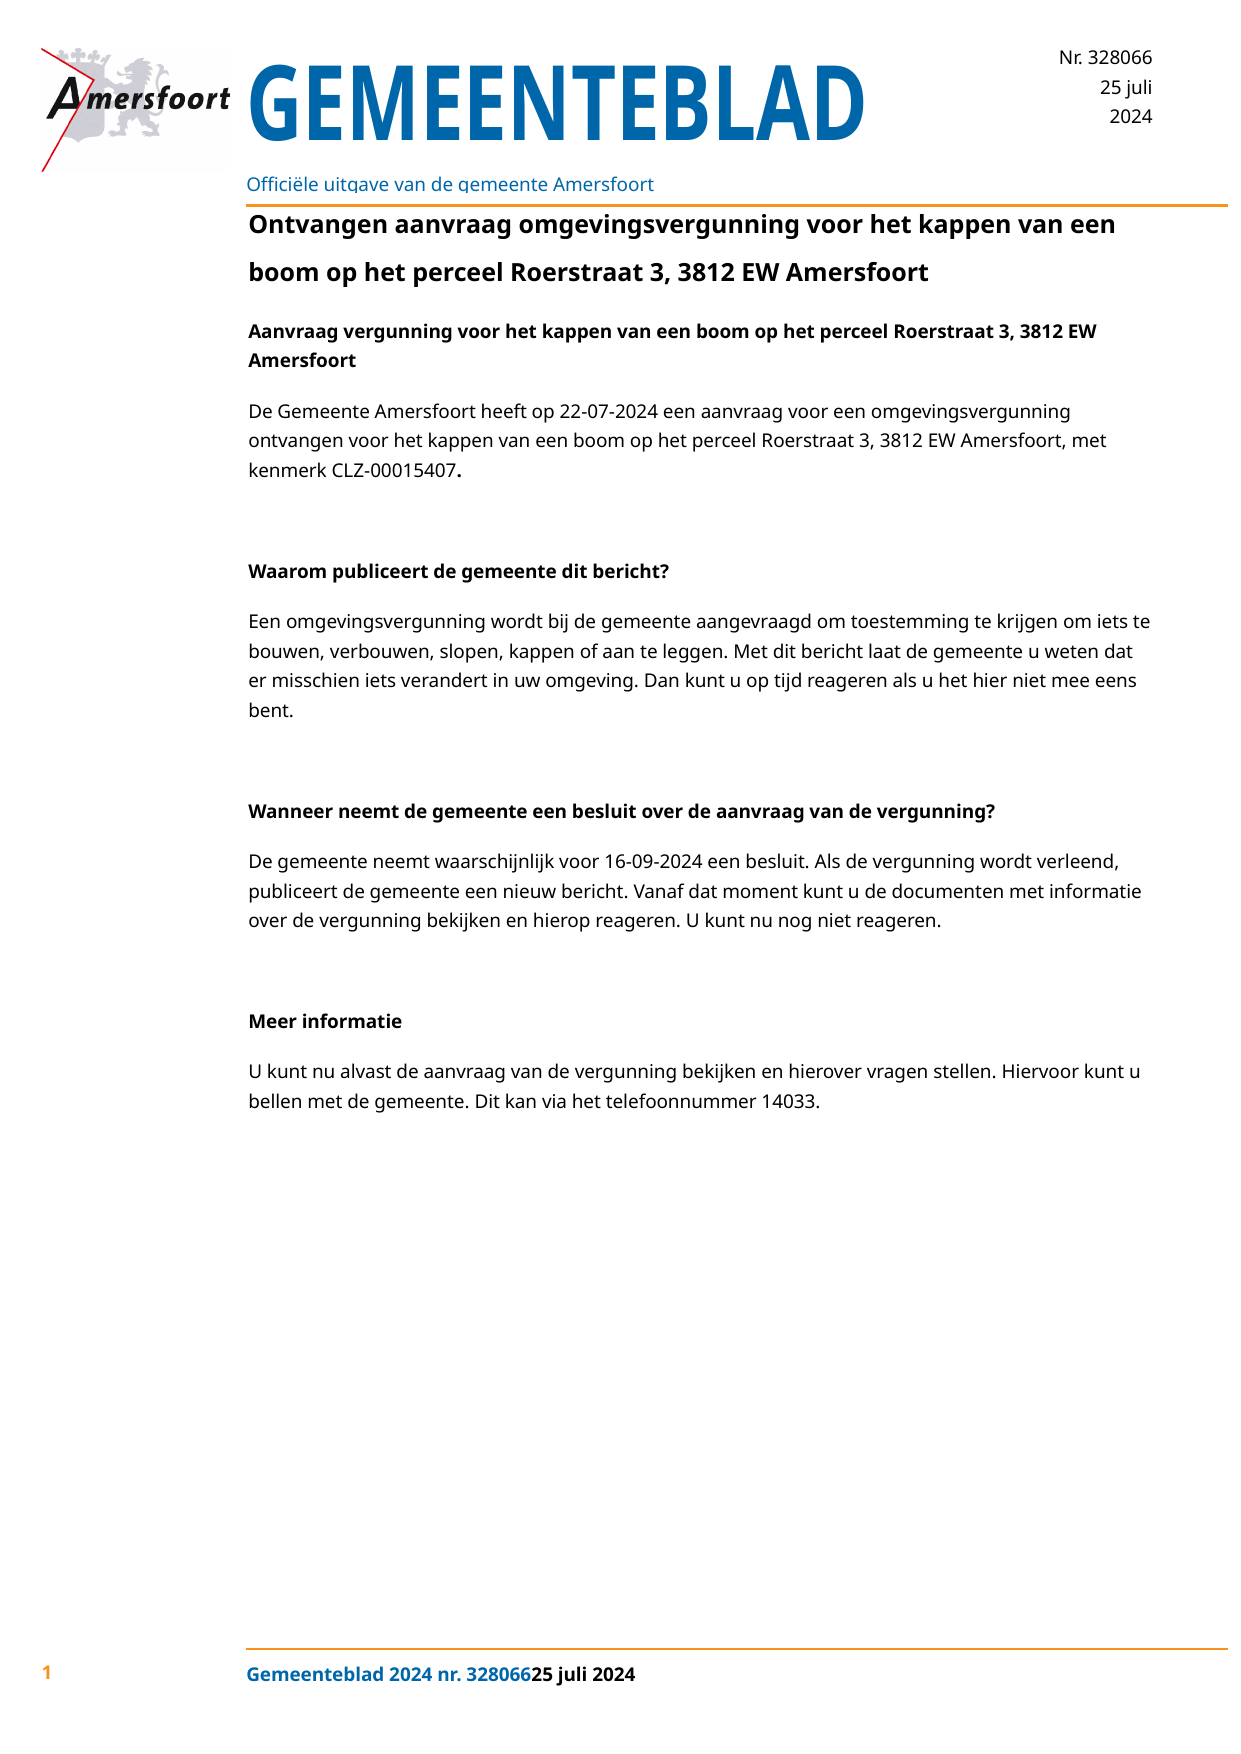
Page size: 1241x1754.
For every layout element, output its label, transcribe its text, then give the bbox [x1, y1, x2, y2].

text De Gemeente Amersfoort heeft op 22-07-2024 een aanvraag voor een omgevingsvergunning ontvangen voor het kappen van een boom op het perceel Roerstraat 3, 3812 EW Amersfoort, met kenmerk CLZ-00015407. [248, 398, 1152, 483]
text De gemeente neemt waarschijnlijk voor 16-09-2024 een besluit. Als de vergunning wordt verleend, publiceert de gemeente een nieuw bericht. Vanaf dat moment kunt u de documenten met informatie over de vergunning bekijken en hierop reageren. U kunt nu nog niet reageren. [248, 848, 1152, 933]
text U kunt nu alvast de aanvraag van de vergunning bekijken en hierover vragen stellen. Hiervoor kunt u bellen met de gemeente. Dit kan via het telefoonnummer 14033. [248, 1059, 1152, 1114]
text Ontvangen aanvraag omgevingsvergunning voor het kappen van een boom op het perceel Roerstraat 3, 3812 EW Amersfoort [248, 207, 1152, 288]
text Aanvraag vergunning voor het kappen van een boom op het perceel Roerstraat 3, 3812 EW Amersfoort [248, 318, 1152, 373]
text Waarom publiceert de gemeente dit bericht? [248, 558, 1152, 584]
text Meer informatie [248, 1008, 1152, 1034]
text Een omgevingsvergunning wordt bij de gemeente aangevraagd om toestemming te krijgen om iets te bouwen, verbouwen, slopen, kappen of aan te leggen. Met dit bericht laat de gemeente u weten dat er misschien iets verandert in uw omgeving. Dan kunt u op tijd reageren als u het hier niet mee eens bent. [248, 608, 1152, 723]
picture [41, 47, 231, 172]
text Wanneer neemt de gemeente een besluit over de aanvraag van de vergunning? [248, 798, 1152, 824]
